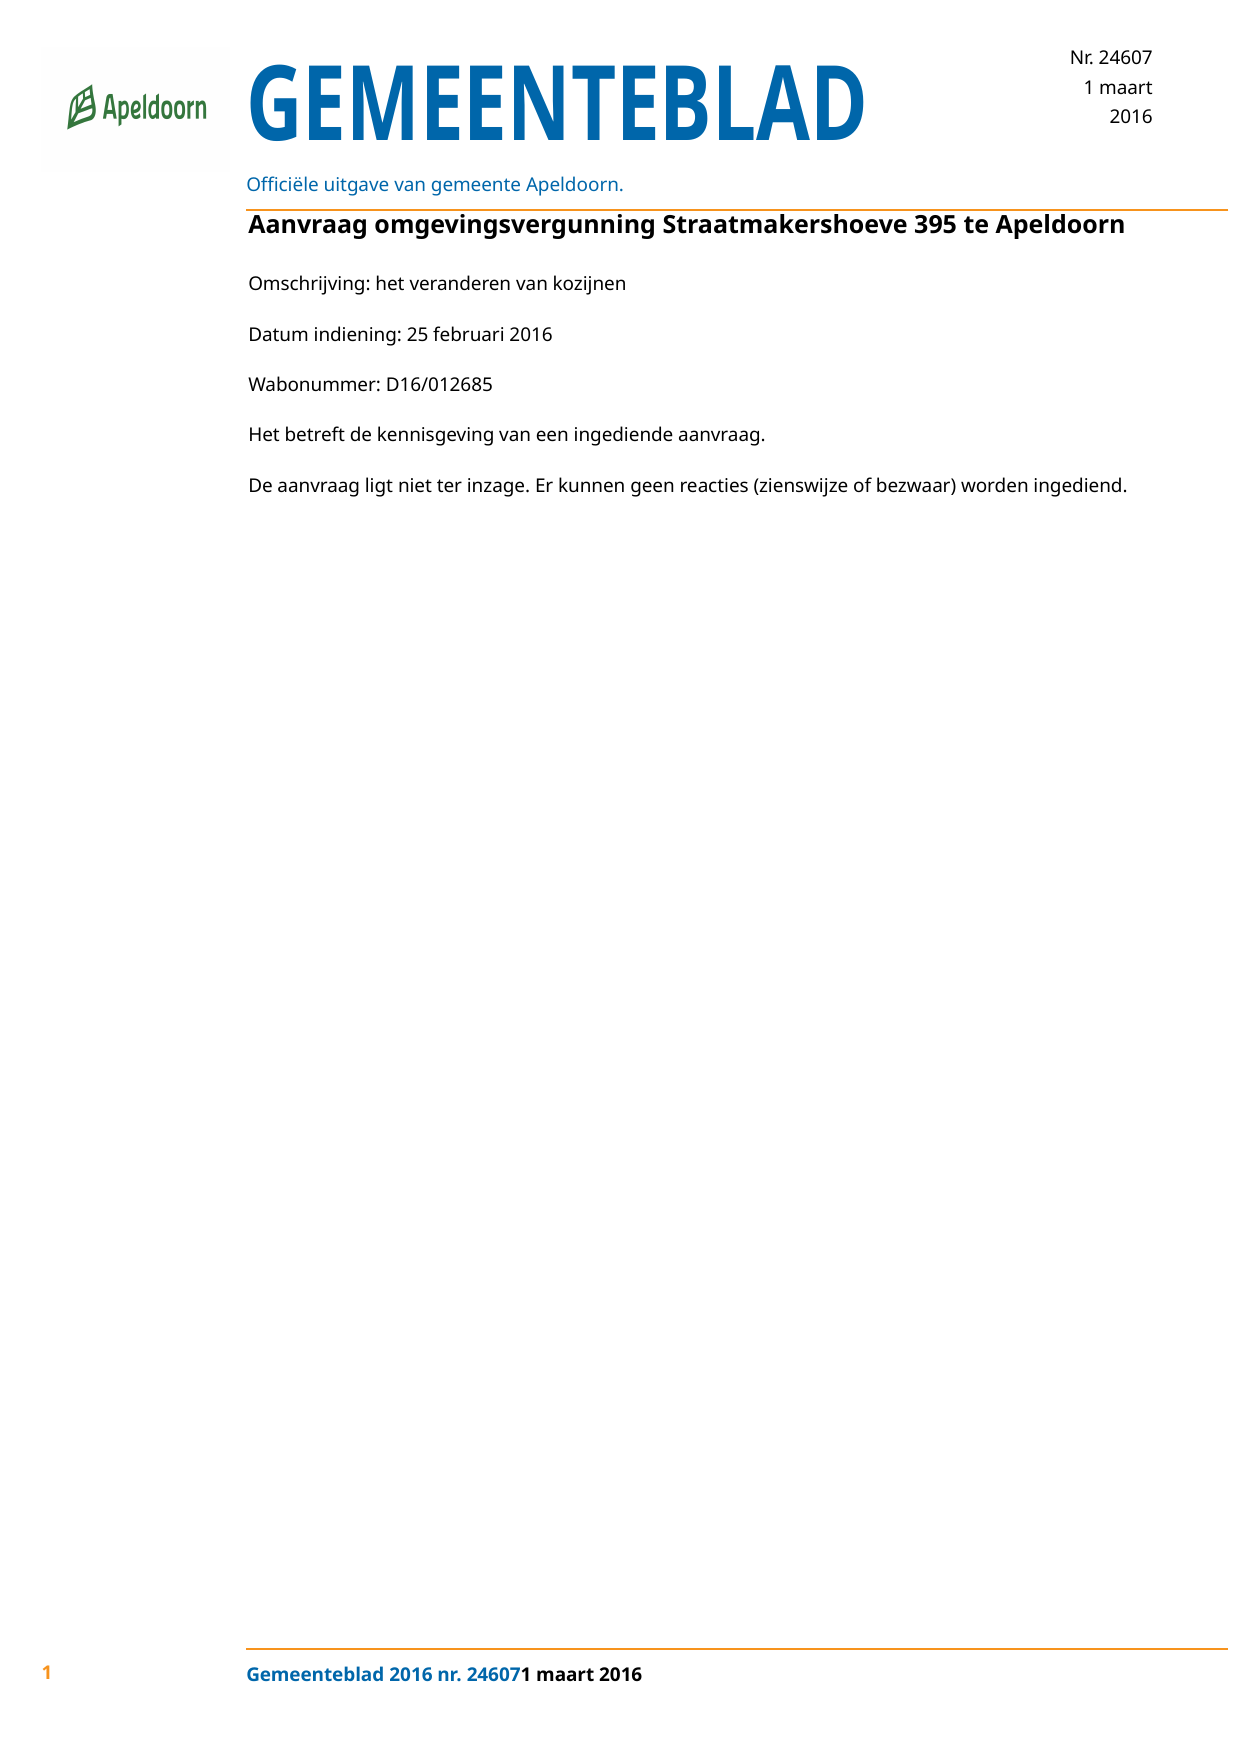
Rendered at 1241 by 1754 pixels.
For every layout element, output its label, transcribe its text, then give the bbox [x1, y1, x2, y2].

picture [41, 47, 231, 172]
text Aanvraag omgevingsvergunning Straatmakershoeve 395 te Apeldoorn [248, 211, 1152, 241]
text Het betreft de kennisgeving van een ingediende aanvraag. [248, 422, 1152, 447]
text Omschrijving: het veranderen van kozijnen [248, 270, 1152, 296]
text Datum indiening: 25 februari 2016 [248, 321, 1152, 346]
text De aanvraag ligt niet ter inzage. Er kunnen geen reacties (zienswijze of bezwaar) worden ingediend. [248, 472, 1152, 498]
text Wabonummer: D16/012685 [248, 371, 1152, 397]
